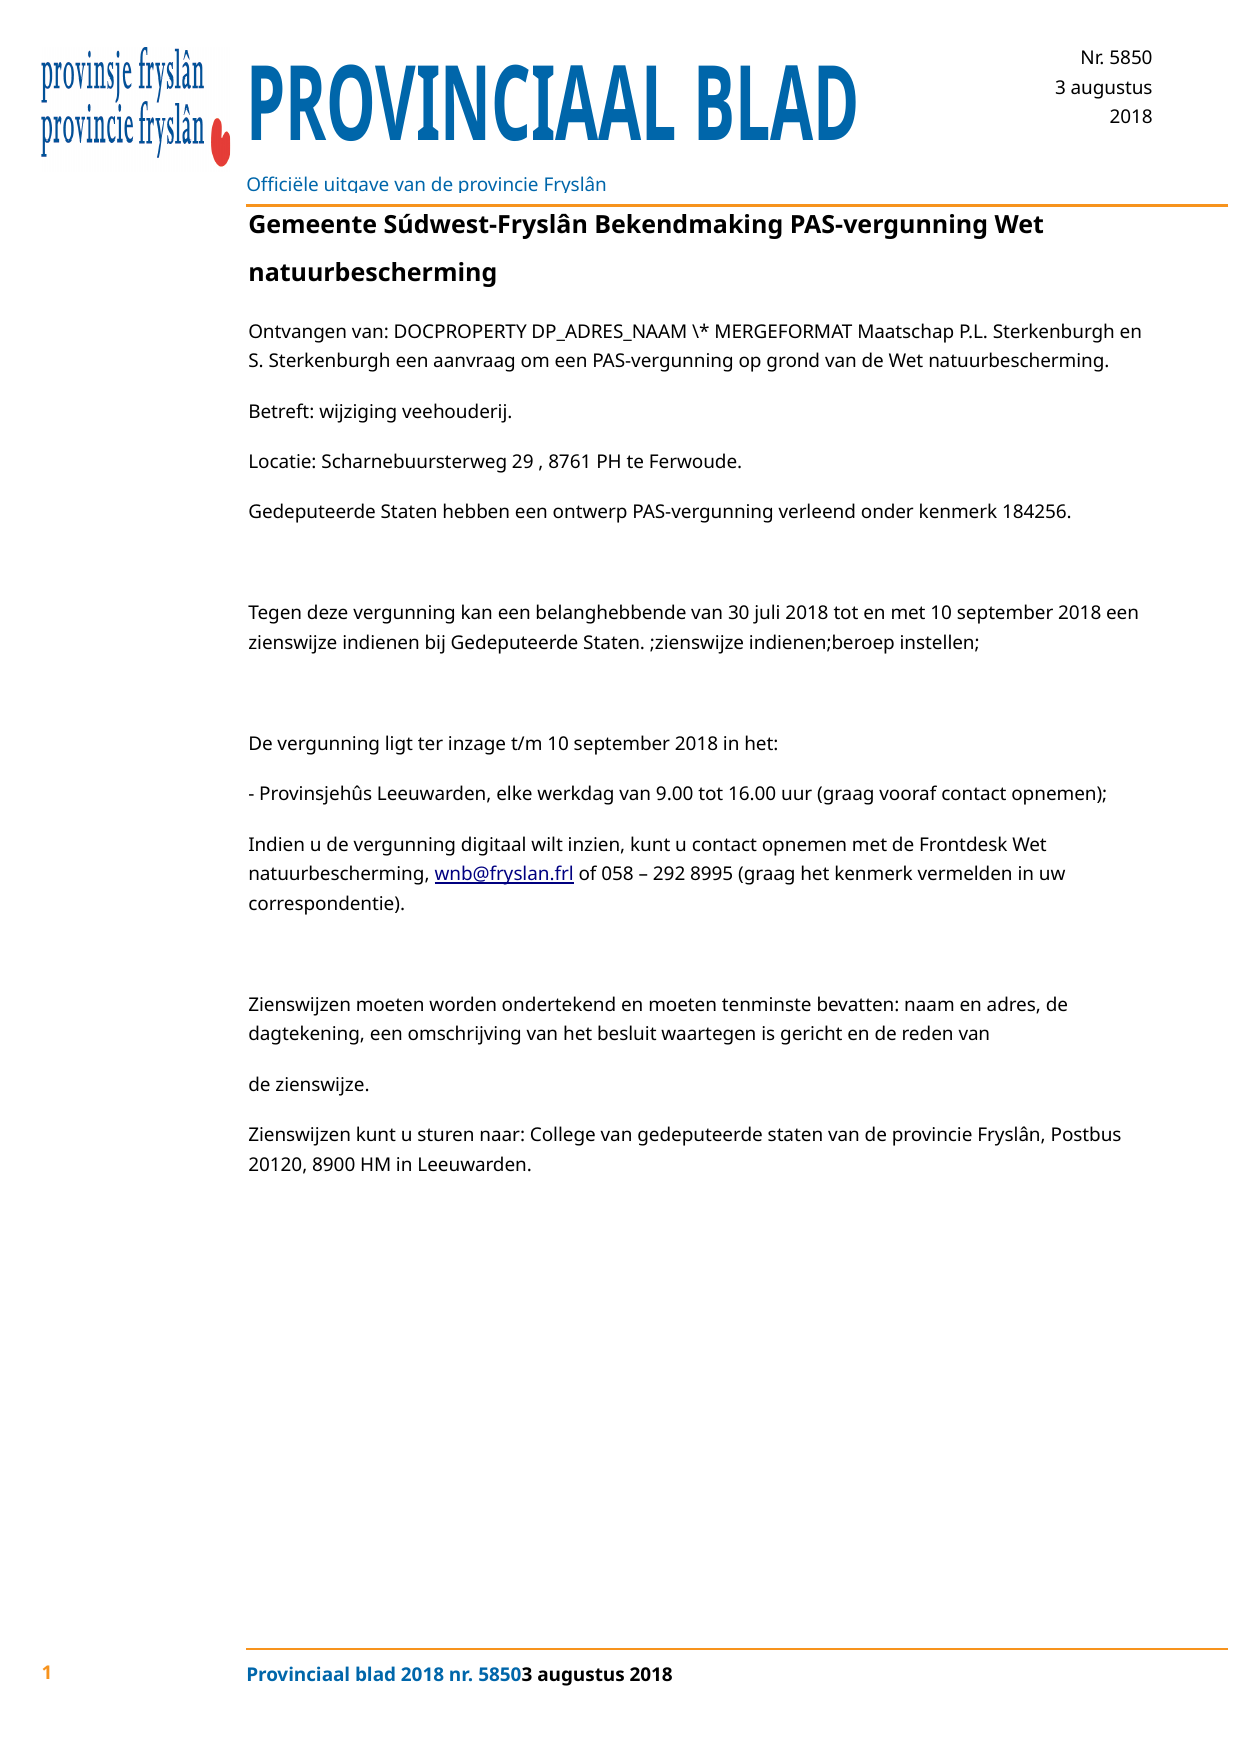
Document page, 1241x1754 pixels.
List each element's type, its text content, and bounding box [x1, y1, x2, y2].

text Indien u de vergunning digitaal wilt inzien, kunt u contact opnemen met de Frontdesk Wet natuurbescherming, wnb@fryslan.frl of 058 – 292 8995 (graag het kenmerk vermelden in uw correspondentie). [248, 831, 1152, 916]
text Gedeputeerde Staten hebben een ontwerp PAS-vergunning verleend onder kenmerk 184256. [248, 499, 1152, 524]
picture [41, 47, 231, 172]
text Betreft: wijziging veehouderij. [248, 398, 1152, 424]
text Tegen deze vergunning kan een belanghebbende van 30 juli 2018 tot en met 10 september 2018 een zienswijze indienen bij Gedeputeerde Staten. ;zienswijze indienen;beroep instellen; [248, 599, 1152, 655]
text - Provinsjehûs Leeuwarden, elke werkdag van 9.00 tot 16.00 uur (graag vooraf contact opnemen); [248, 780, 1152, 806]
text Gemeente Súdwest-Fryslân Bekendmaking PAS-vergunning Wet natuurbescherming [248, 207, 1152, 288]
text Ontvangen van: DOCPROPERTY DP_ADRES_NAAM \* MERGEFORMAT Maatschap P.L. Sterkenburgh en S. Sterkenburgh een aanvraag om een PAS-vergunning op grond van de Wet natuurbescherming. [248, 318, 1152, 373]
text de zienswijze. [248, 1071, 1152, 1097]
text Zienswijzen kunt u sturen naar: College van gedeputeerde staten van de provincie Fryslân, Postbus 20120, 8900 HM in Leeuwarden. [248, 1121, 1152, 1177]
text Locatie: Scharnebuursterweg 29 , 8761 PH te Ferwoude. [248, 448, 1152, 474]
text Zienswijzen moeten worden ondertekend en moeten tenminste bevatten: naam en adres, de dagtekening, een omschrijving van het besluit waartegen is gericht en de reden van [248, 991, 1152, 1046]
text De vergunning ligt ter inzage t/m 10 september 2018 in het: [248, 730, 1152, 756]
